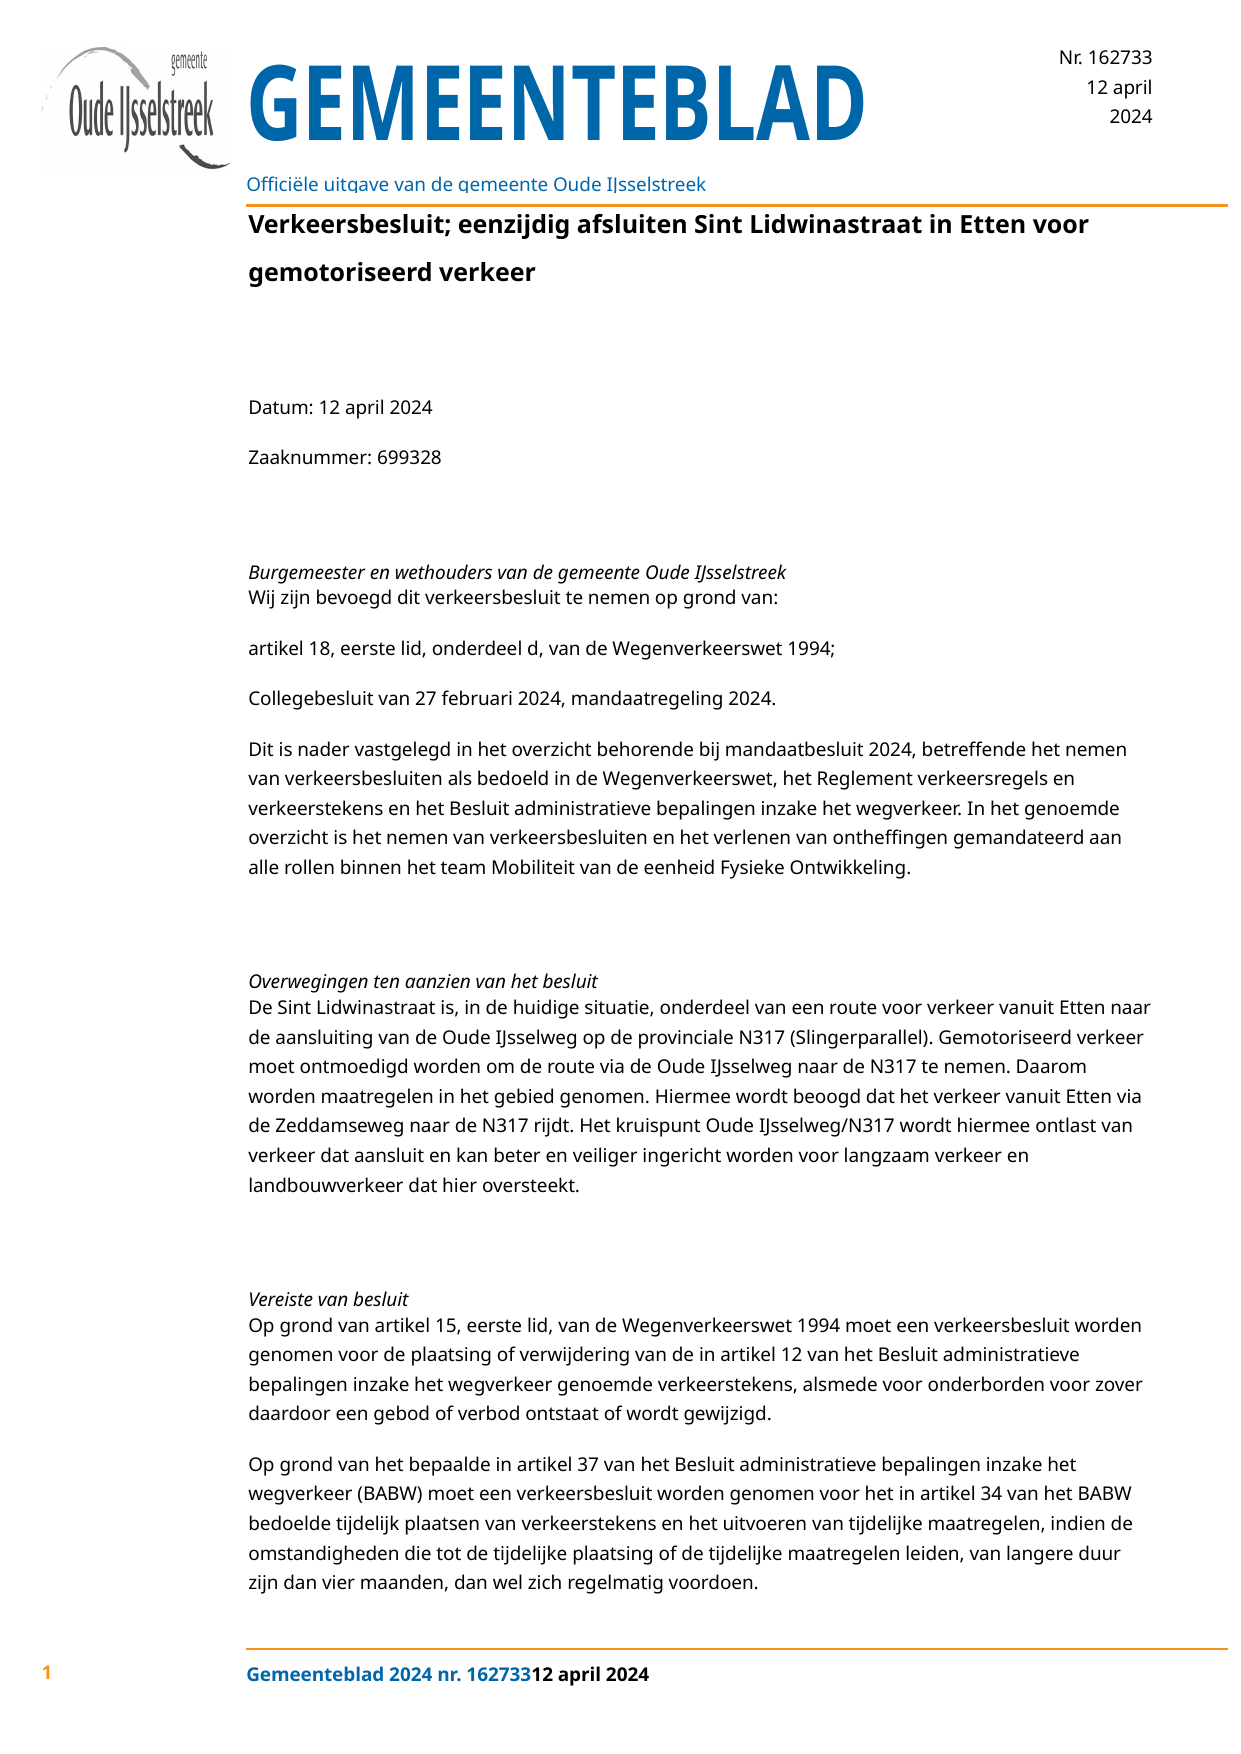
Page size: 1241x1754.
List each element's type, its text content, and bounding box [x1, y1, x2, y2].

text Datum: 12 april 2024 [248, 394, 1152, 420]
text Dit is nader vastgelegd in het overzicht behorende bij mandaatbesluit 2024, betreffende het nemen van verkeersbesluiten als bedoeld in de Wegenverkeerswet, het Reglement verkeersregels en verkeerstekens en het Besluit administratieve bepalingen inzake het wegverkeer. In het genoemde overzicht is het nemen van verkeersbesluiten en het verlenen van ontheffingen gemandateerd aan alle rollen binnen het team Mobiliteit van de eenheid Fysieke Ontwikkeling. [248, 736, 1152, 880]
text artikel 18, eerste lid, onderdeel d, van de Wegenverkeerswet 1994; [248, 635, 1152, 661]
text Op grond van artikel 15, eerste lid, van de Wegenverkeerswet 1994 moet een verkeersbesluit worden genomen voor de plaatsing of verwijdering van de in artikel 12 van het Besluit administratieve bepalingen inzake het wegverkeer genoemde verkeerstekens, alsmede voor onderborden voor zover daardoor een gebod of verbod ontstaat of wordt gewijzigd. [248, 1312, 1152, 1426]
picture [41, 47, 231, 172]
text Overwegingen ten aanzien van het besluit [248, 968, 1152, 994]
text Zaaknummer: 699328 [248, 444, 1152, 470]
text Op grond van het bepaalde in artikel 37 van het Besluit administratieve bepalingen inzake het wegverkeer (BABW) moet een verkeersbesluit worden genomen voor het in artikel 34 van het BABW bedoelde tijdelijk plaatsen van verkeerstekens en het uitvoeren van tijdelijke maatregelen, indien de omstandigheden die tot de tijdelijke plaatsing of de tijdelijke maatregelen leiden, van langere duur zijn dan vier maanden, dan wel zich regelmatig voordoen. [248, 1451, 1152, 1595]
text Wij zijn bevoegd dit verkeersbesluit te nemen op grond van: [248, 584, 1152, 610]
text Burgemeester en wethouders van de gemeente Oude IJsselstreek [248, 559, 1152, 584]
text Collegebesluit van 27 februari 2024, mandaatregeling 2024. [248, 685, 1152, 711]
text Verkeersbesluit; eenzijdig afsluiten Sint Lidwinastraat in Etten voor gemotoriseerd verkeer [248, 207, 1152, 288]
text Vereiste van besluit [248, 1286, 1152, 1312]
text De Sint Lidwinastraat is, in de huidige situatie, onderdeel van een route voor verkeer vanuit Etten naar de aansluiting van de Oude IJsselweg op de provinciale N317 (Slingerparallel). Gemotoriseerd verkeer moet ontmoedigd worden om de route via de Oude IJsselweg naar de N317 te nemen. Daarom worden maatregelen in het gebied genomen. Hiermee wordt beoogd dat het verkeer vanuit Etten via de Zeddamseweg naar de N317 rijdt. Het kruispunt Oude IJsselweg/N317 wordt hiermee ontlast van verkeer dat aansluit en kan beter en veiliger ingericht worden voor langzaam verkeer en landbouwverkeer dat hier oversteekt. [248, 994, 1152, 1197]
